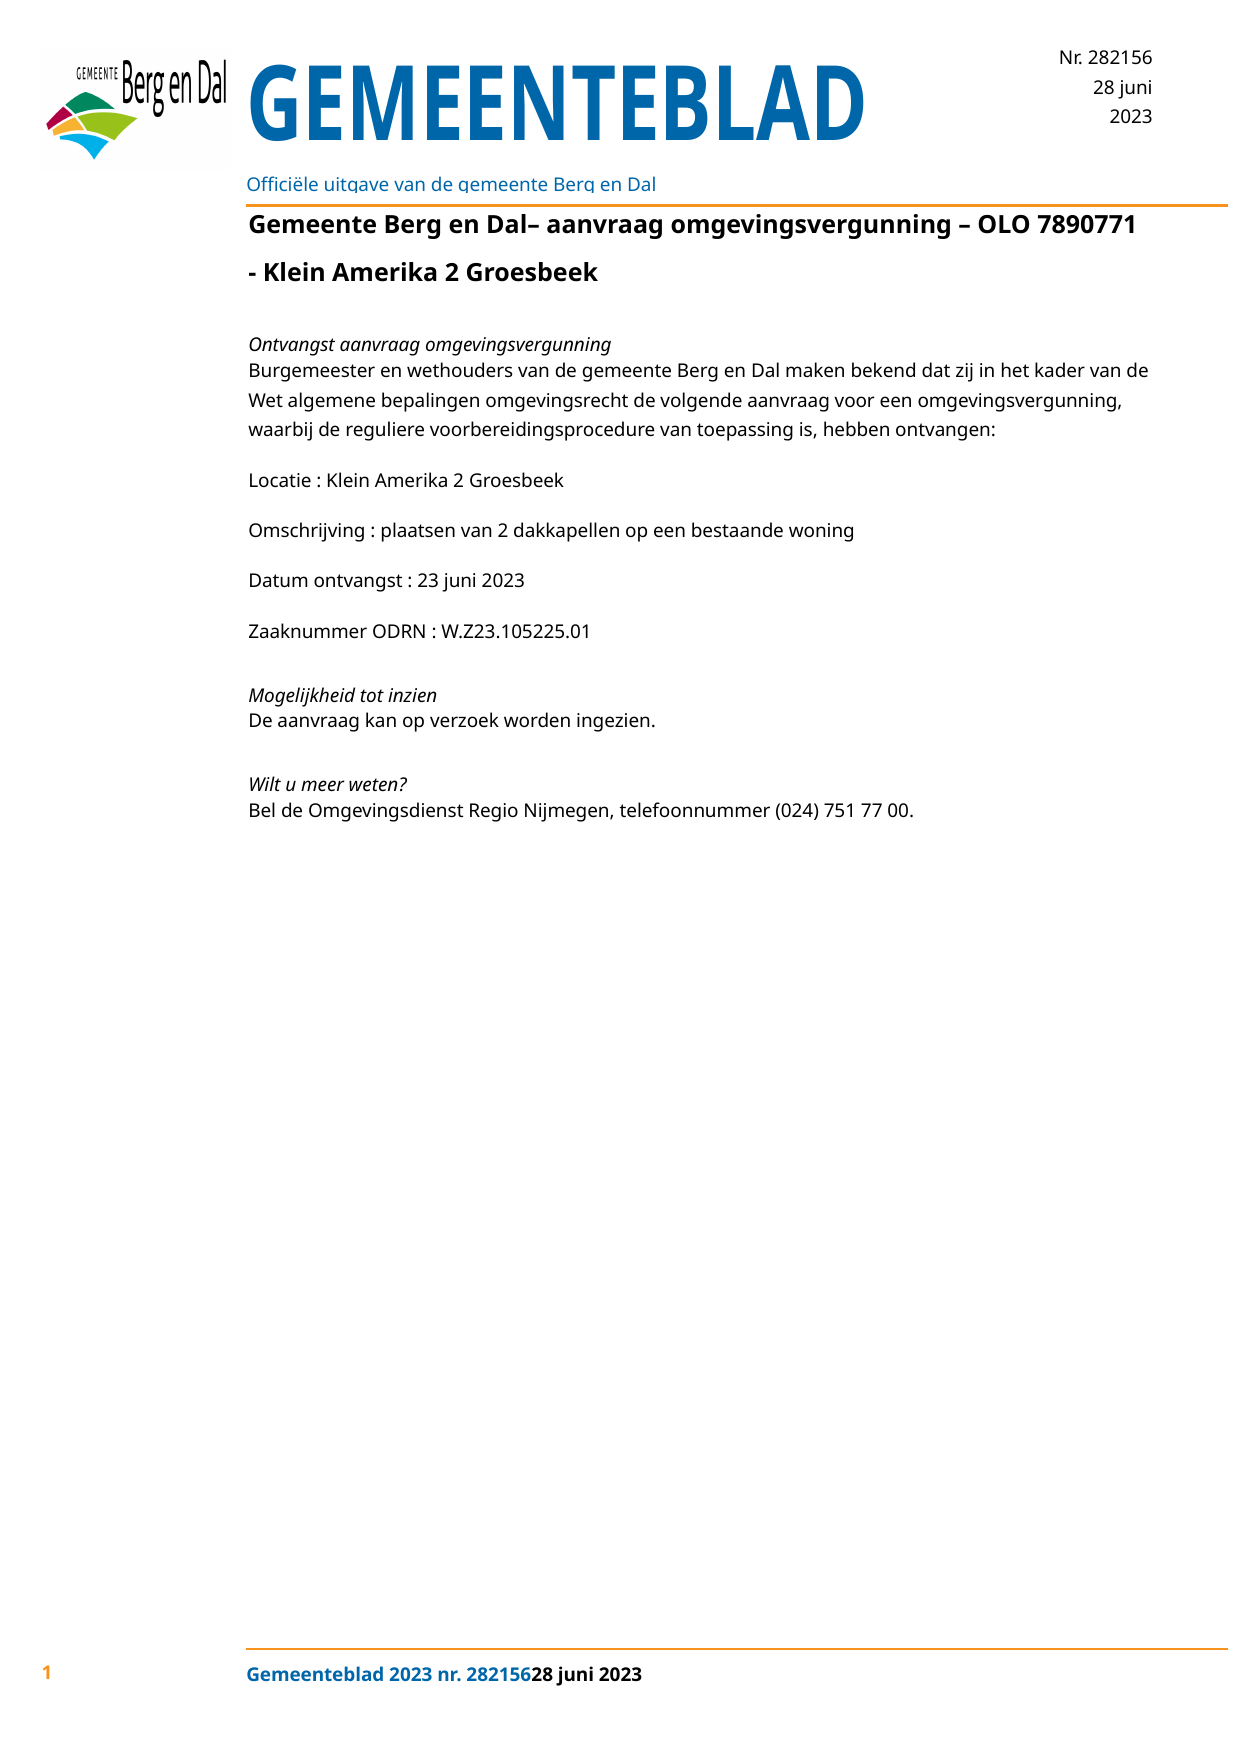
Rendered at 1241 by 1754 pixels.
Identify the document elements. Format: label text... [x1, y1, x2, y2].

picture [41, 47, 231, 172]
text Gemeente Berg en Dal– aanvraag omgevingsvergunning – OLO 7890771 - Klein Amerika 2 Groesbeek [248, 207, 1152, 288]
text Mogelijkheid tot inzien [248, 682, 1152, 708]
text De aanvraag kan op verzoek worden ingezien. [248, 708, 1152, 733]
text Omschrijving : plaatsen van 2 dakkapellen op een bestaande woning [248, 517, 1152, 543]
text Zaaknummer ODRN : W.Z23.105225.01 [248, 618, 1152, 644]
text Ontvangst aanvraag omgevingsvergunning [248, 331, 1152, 357]
text Wilt u meer weten? [248, 772, 1152, 797]
text Bel de Omgevingsdienst Regio Nijmegen, telefoonnummer (024) 751 77 00. [248, 797, 1152, 823]
text Locatie : Klein Amerika 2 Groesbeek [248, 467, 1152, 492]
text Datum ontvangst : 23 juni 2023 [248, 568, 1152, 593]
text Burgemeester en wethouders van de gemeente Berg en Dal maken bekend dat zij in het kader van de Wet algemene bepalingen omgevingsrecht de volgende aanvraag voor een omgevingsvergunning, waarbij de reguliere voorbereidingsprocedure van toepassing is, hebben ontvangen: [248, 357, 1152, 442]
